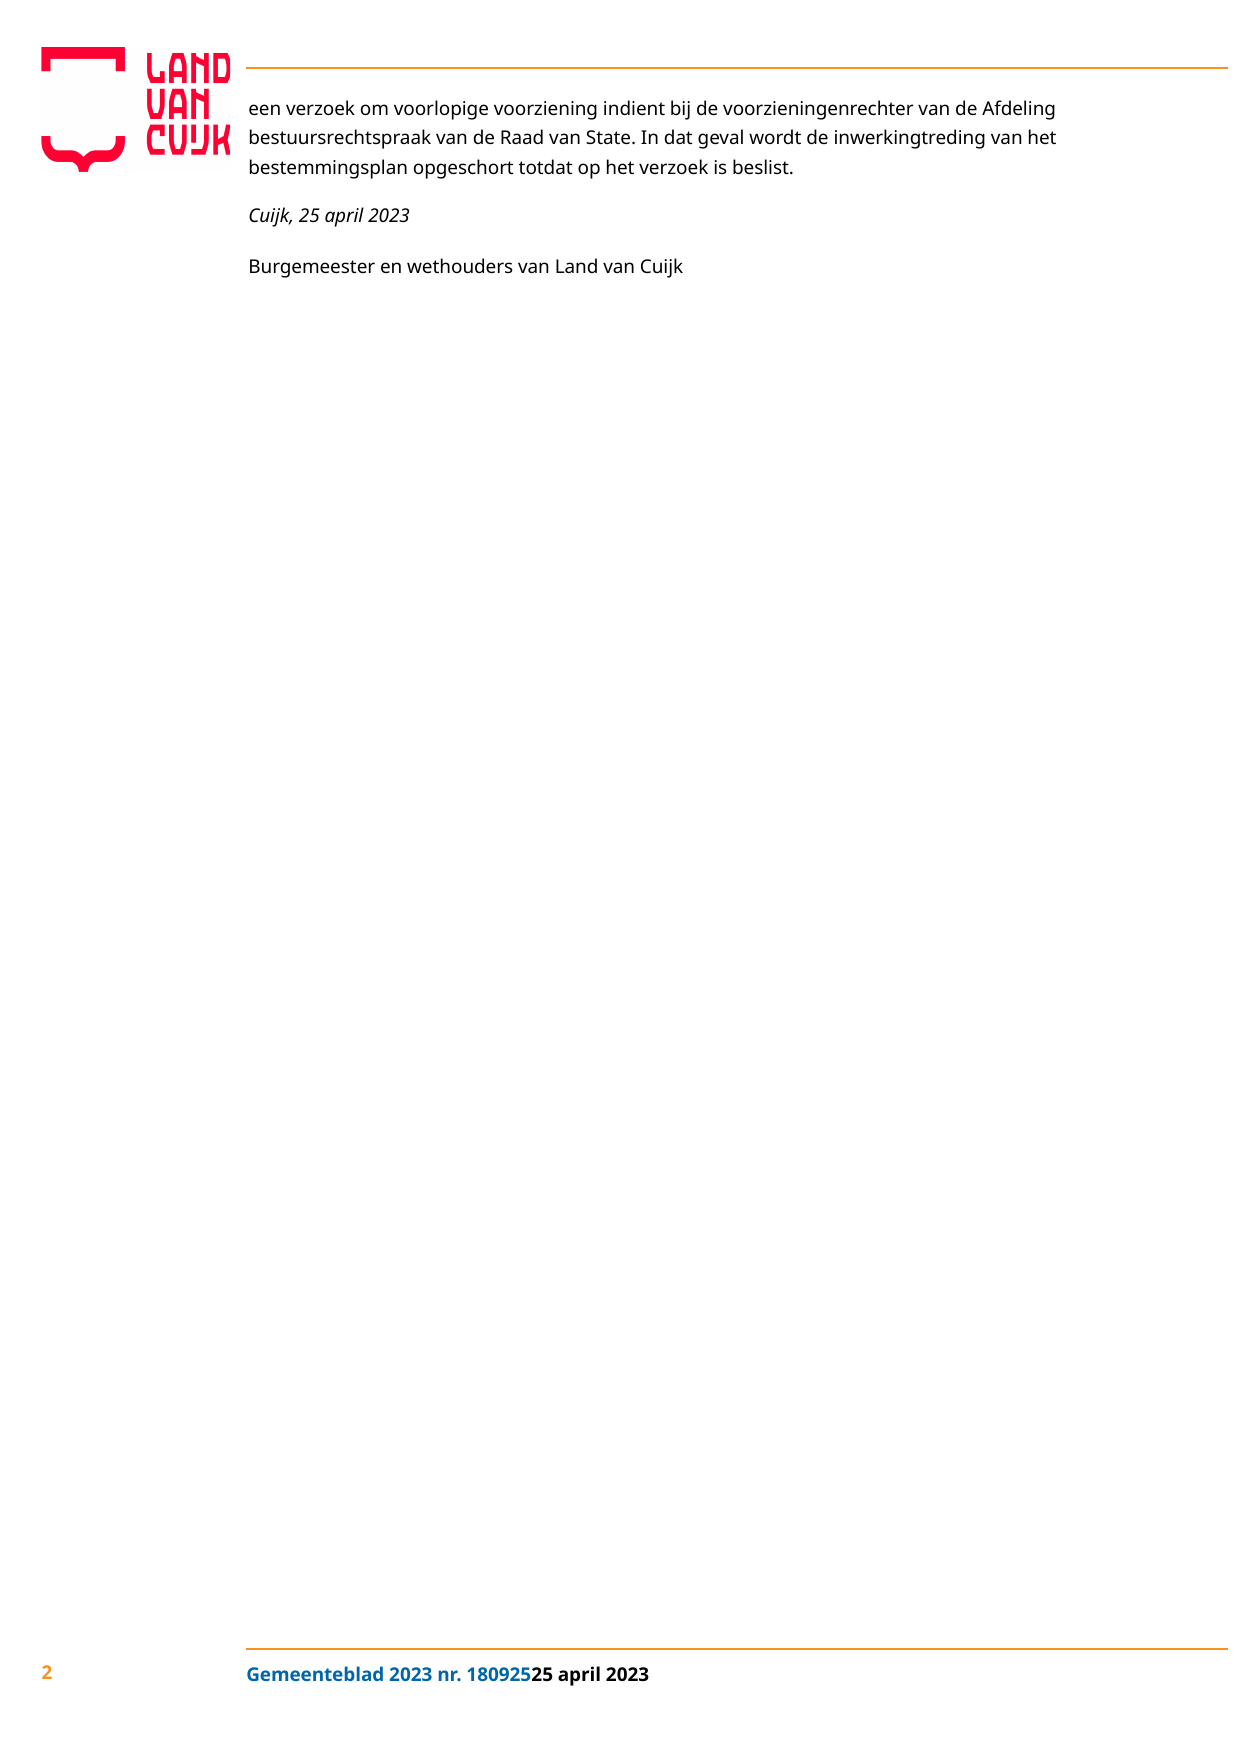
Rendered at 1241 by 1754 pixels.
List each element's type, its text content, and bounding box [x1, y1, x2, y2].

text Cuijk, 25 april 2023 [248, 202, 1152, 227]
text een verzoek om voorlopige voorziening indient bij de voorzieningenrechter van de Afdeling bestuursrechtspraak van de Raad van State. In dat geval wordt de inwerkingtreding van het bestemmingsplan opgeschort totdat op het verzoek is beslist. [248, 95, 1152, 180]
text Burgemeester en wethouders van Land van Cuijk [248, 253, 1152, 279]
picture [41, 47, 231, 172]
